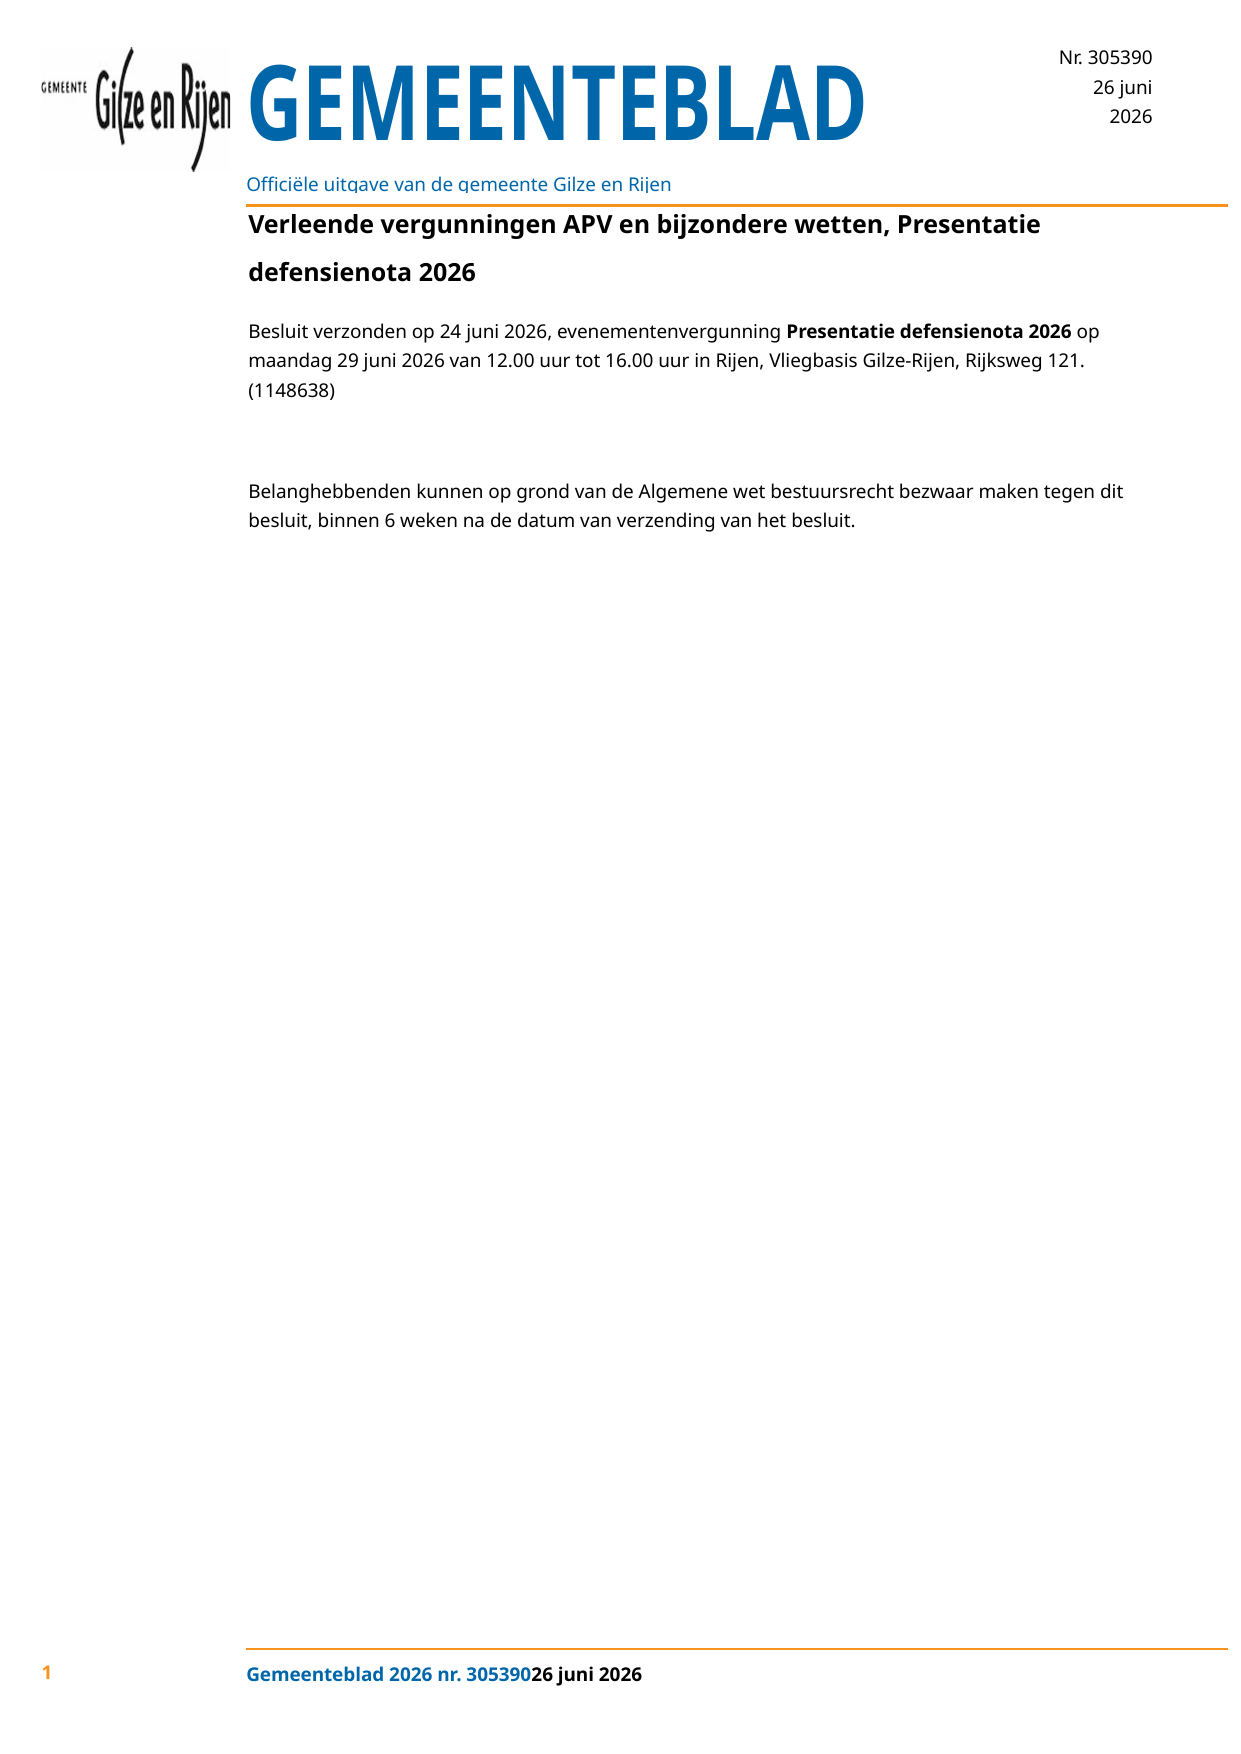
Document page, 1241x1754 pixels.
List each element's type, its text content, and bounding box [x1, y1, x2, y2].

text Belanghebbenden kunnen op grond van de Algemene wet bestuursrecht bezwaar maken tegen dit besluit, binnen 6 weken na de datum van verzending van het besluit. [248, 478, 1152, 533]
picture [41, 47, 231, 172]
text Besluit verzonden op 24 juni 2026, evenementenvergunning Presentatie defensienota 2026 op maandag 29 juni 2026 van 12.00 uur tot 16.00 uur in Rijen, Vliegbasis Gilze-Rijen, Rijksweg 121. (1148638) [248, 318, 1152, 403]
text Verleende vergunningen APV en bijzondere wetten, Presentatie defensienota 2026 [248, 207, 1152, 288]
